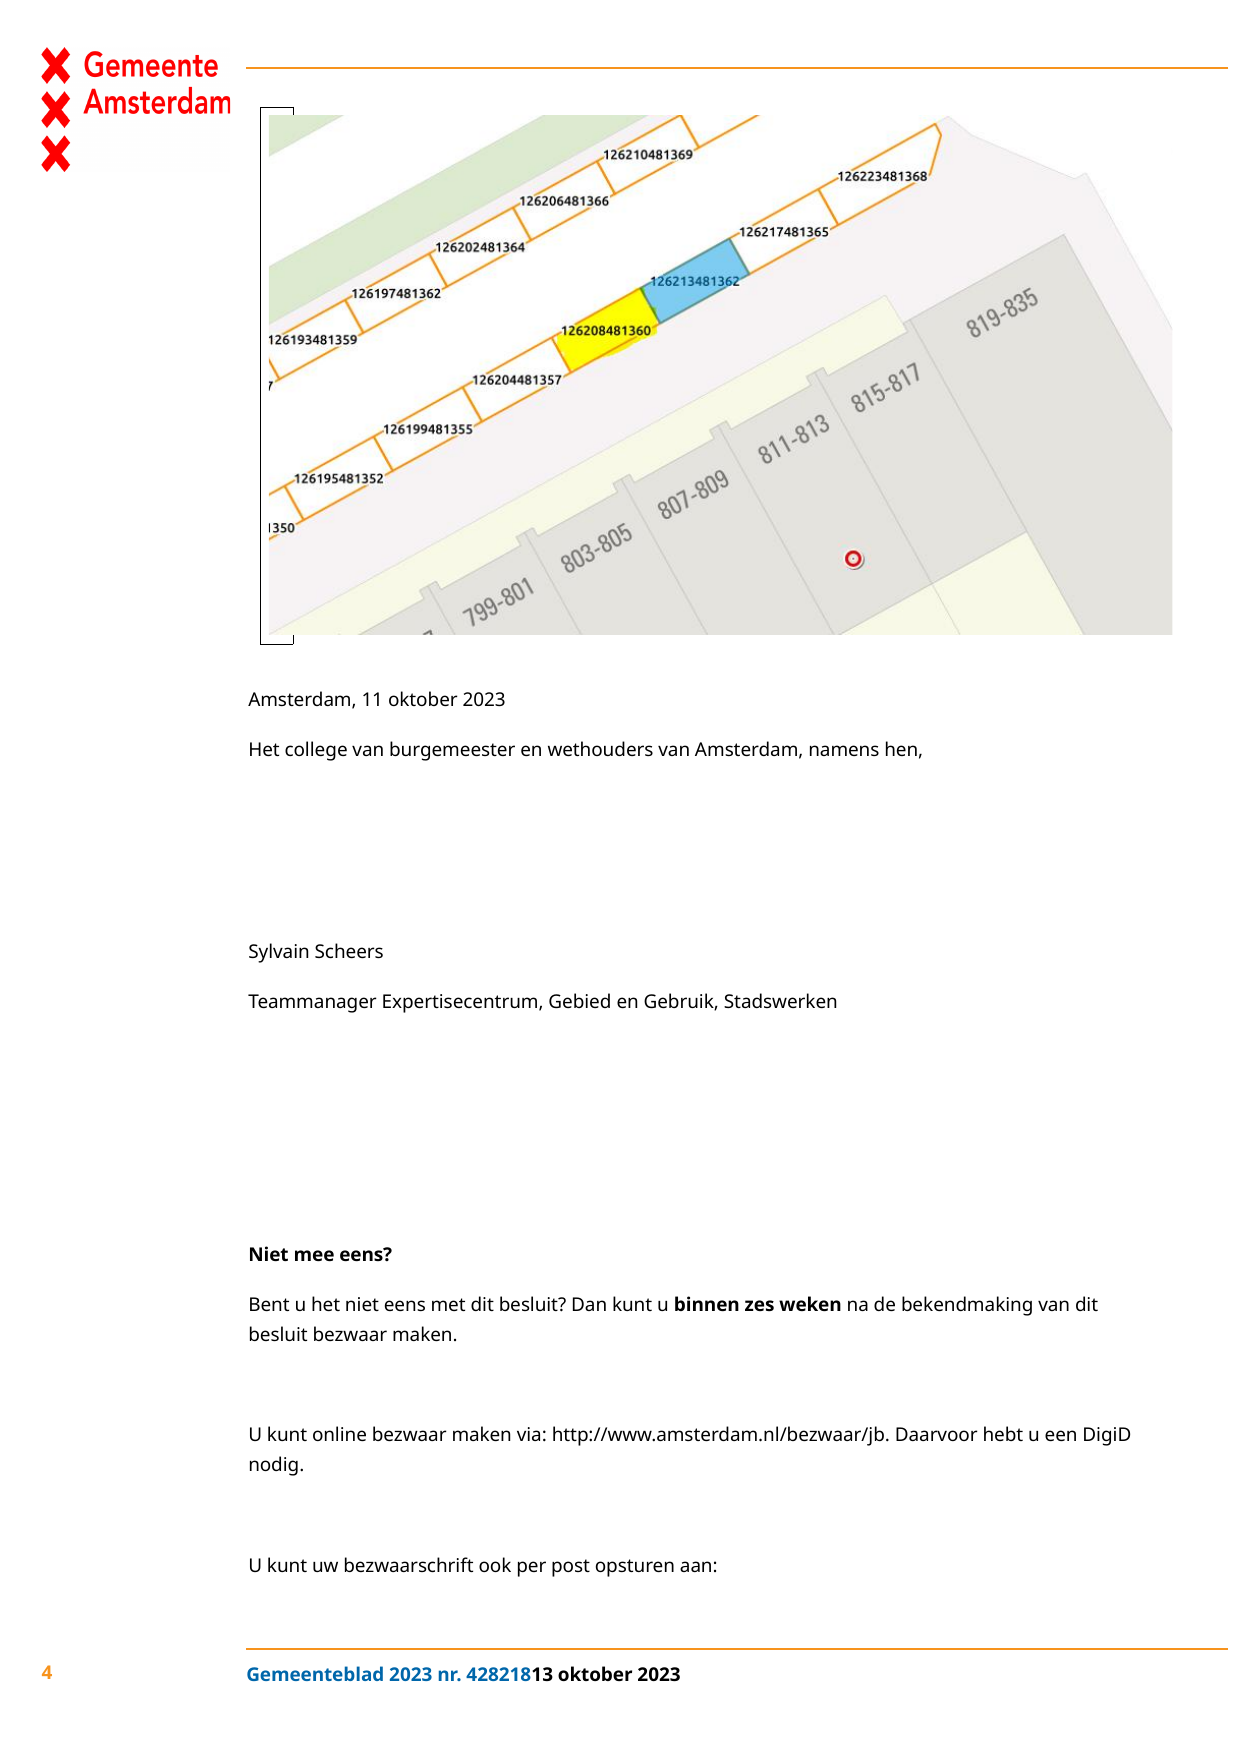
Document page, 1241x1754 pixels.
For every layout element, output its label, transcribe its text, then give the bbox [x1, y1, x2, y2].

text Teammanager Expertisecentrum, Gebied en Gebruik, Stadswerken [248, 989, 1152, 1014]
text U kunt uw bezwaarschrift ook per post opsturen aan: [248, 1552, 1152, 1578]
text Amsterdam, 11 oktober 2023 [248, 686, 1152, 712]
text Niet mee eens? [248, 1241, 1152, 1266]
text Het college van burgemeester en wethouders van Amsterdam, namens hen, [248, 737, 1152, 762]
text U kunt online bezwaar maken via: http://www.amsterdam.nl/bezwaar/jb. Daarvoor hebt u een DigiD nodig. [248, 1422, 1152, 1477]
text Sylvain Scheers [248, 938, 1152, 964]
text Bent u het niet eens met dit besluit? Dan kunt u binnen zes weken na de bekendmaking van dit besluit bezwaar maken. [248, 1291, 1152, 1346]
picture [268, 115, 1173, 635]
picture [41, 47, 231, 172]
